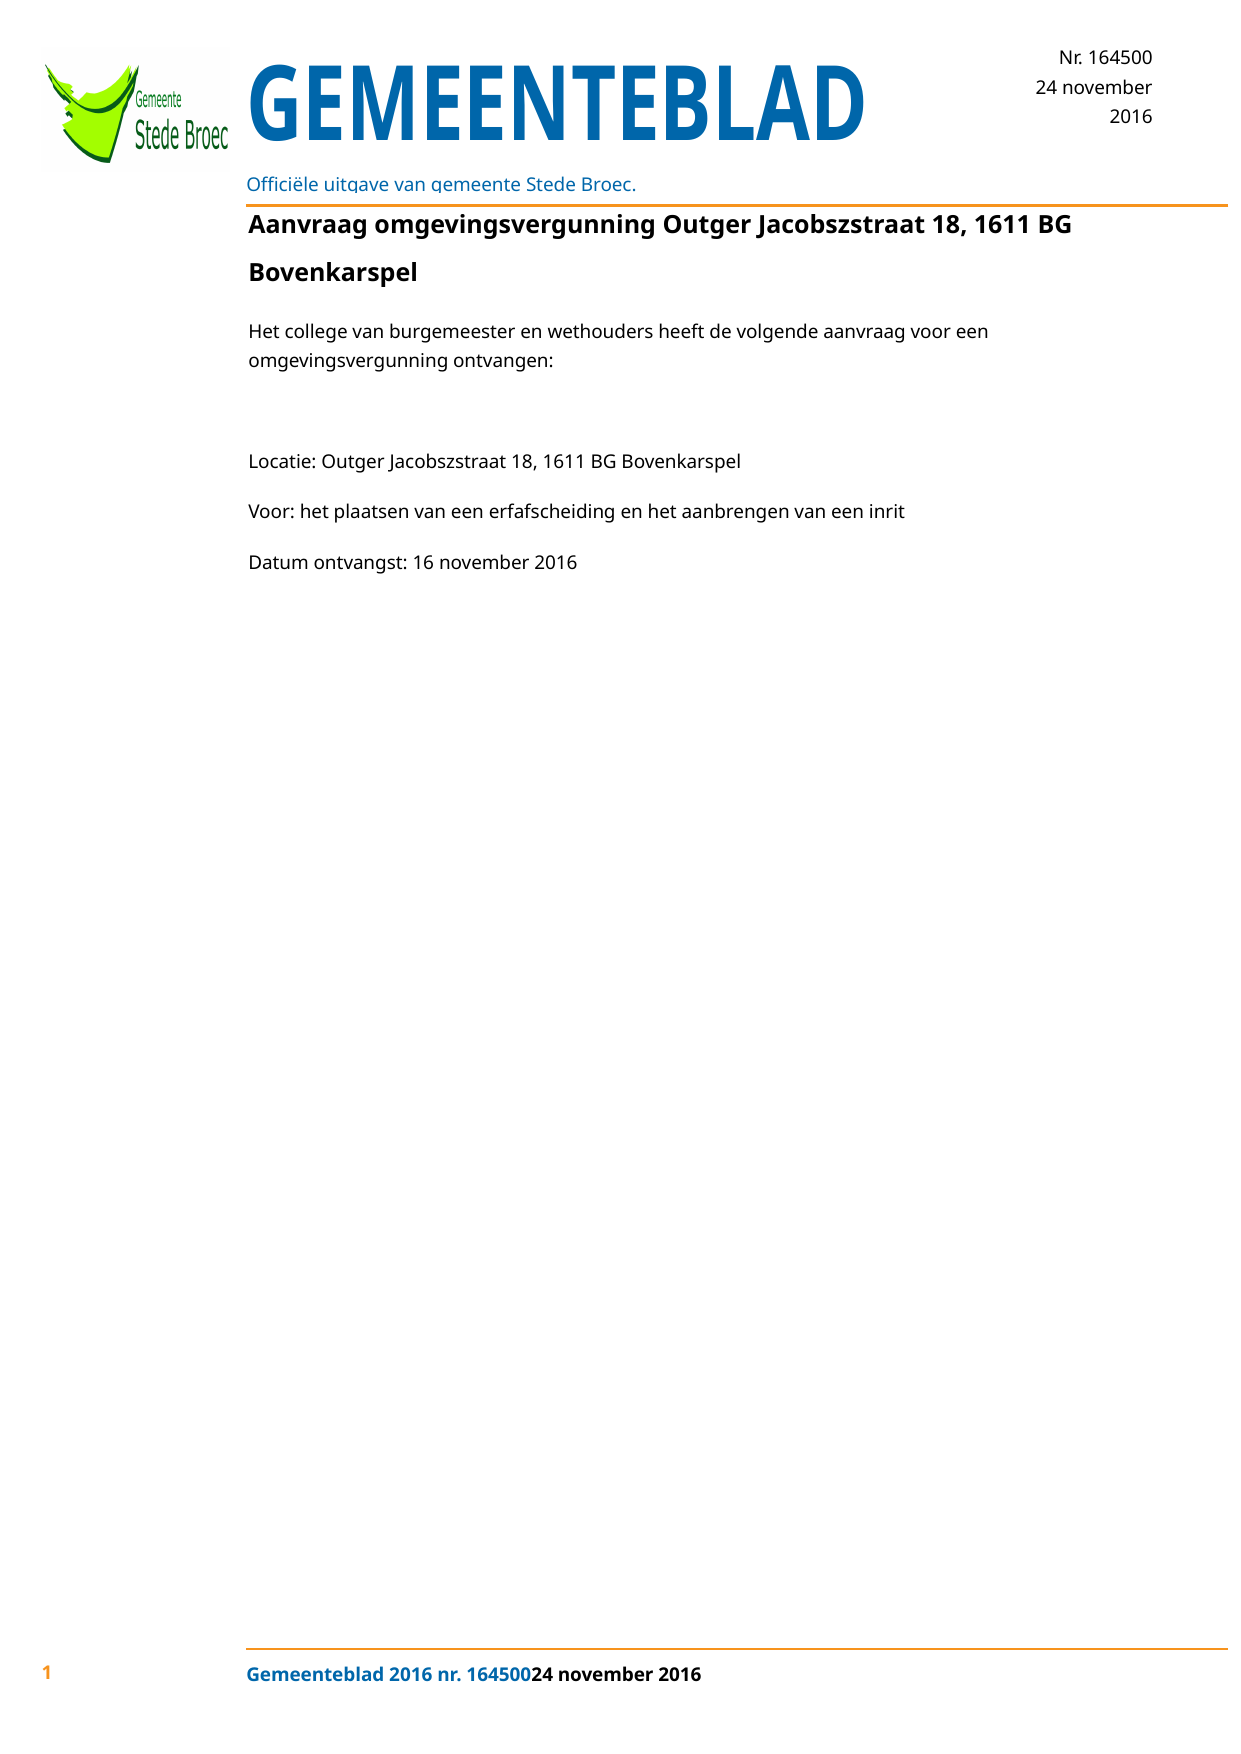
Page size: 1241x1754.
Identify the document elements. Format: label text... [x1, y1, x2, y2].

picture [41, 47, 231, 172]
text Locatie: Outger Jacobszstraat 18, 1611 BG Bovenkarspel [248, 448, 1152, 474]
text Voor: het plaatsen van een erfafscheiding en het aanbrengen van een inrit [248, 499, 1152, 524]
text Het college van burgemeester en wethouders heeft de volgende aanvraag voor een omgevingsvergunning ontvangen: [248, 318, 1152, 373]
text Aanvraag omgevingsvergunning Outger Jacobszstraat 18, 1611 BG Bovenkarspel [248, 207, 1152, 288]
text Datum ontvangst: 16 november 2016 [248, 549, 1152, 575]
